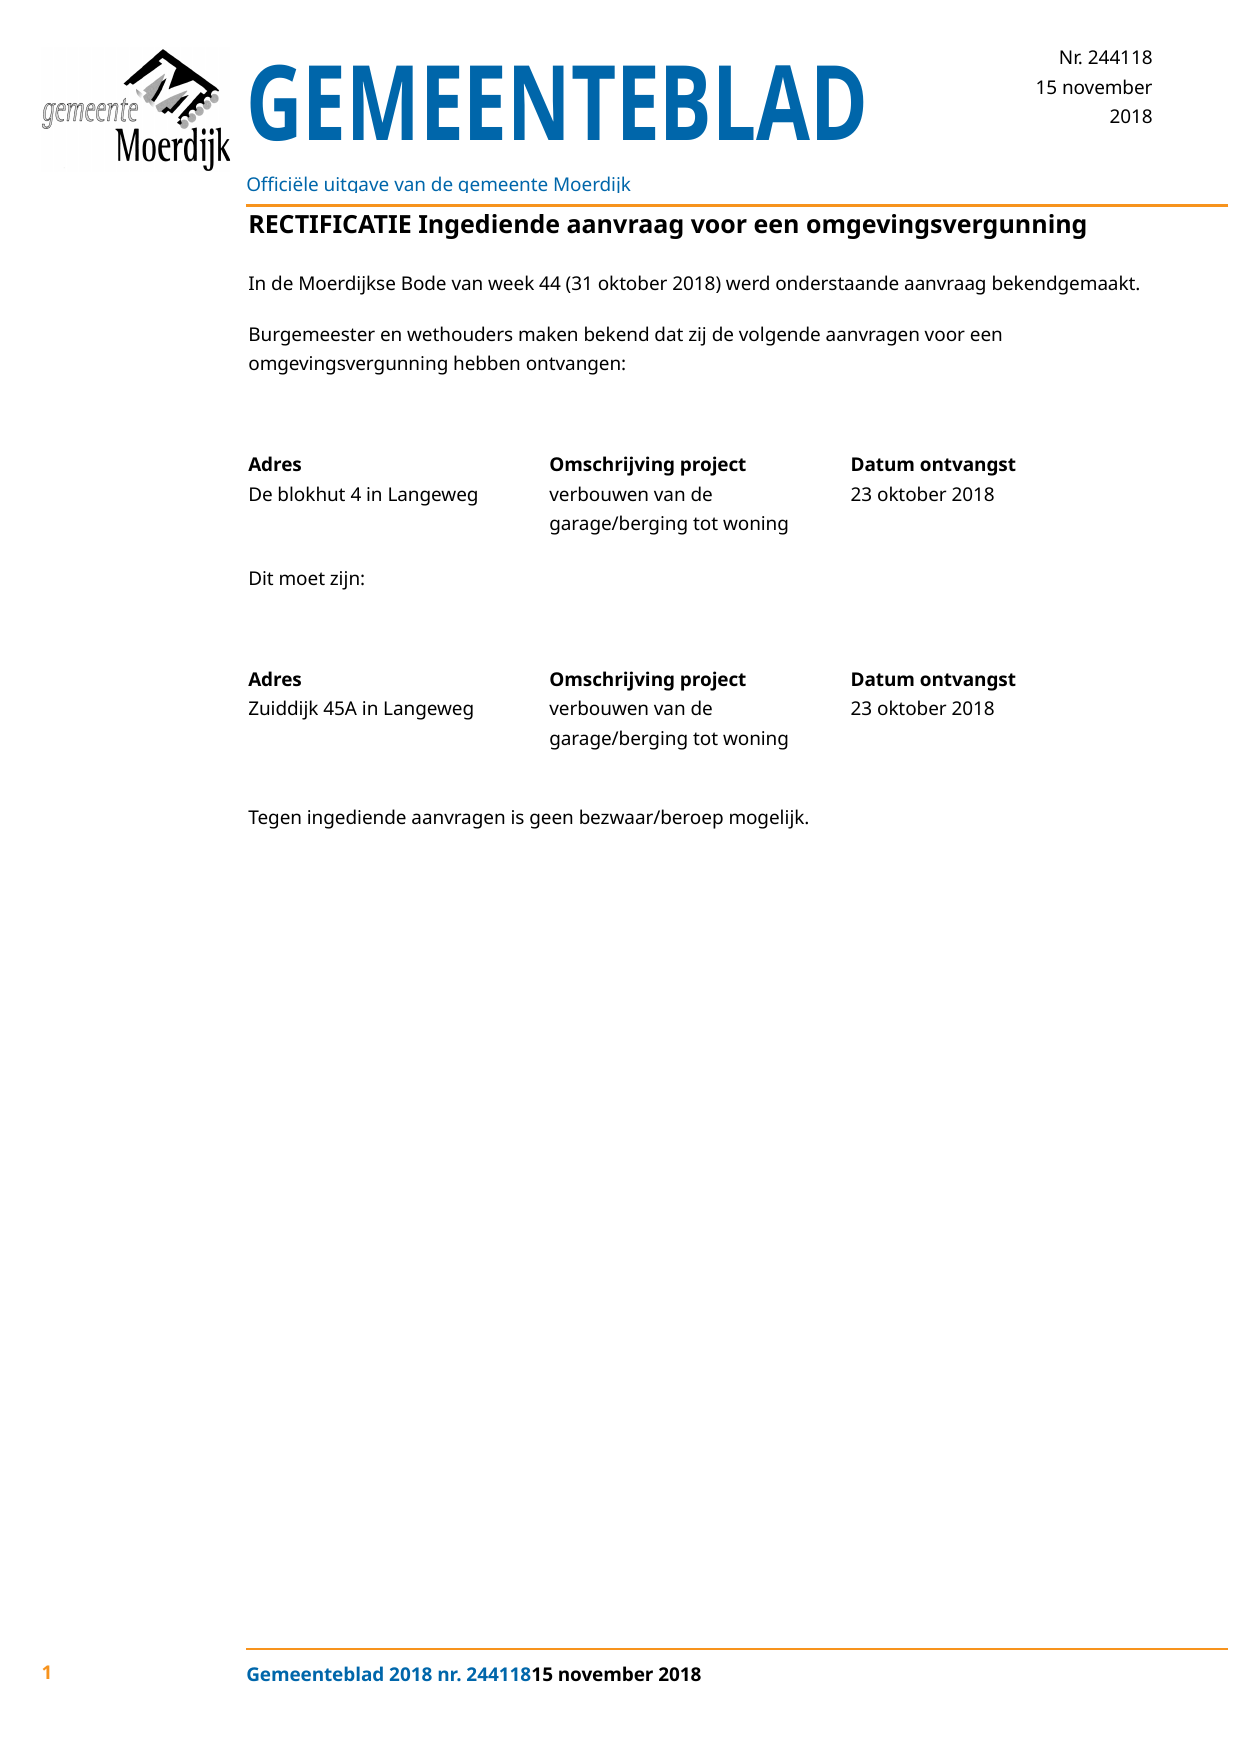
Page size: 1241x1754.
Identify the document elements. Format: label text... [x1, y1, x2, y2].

table_header Adres Zuiddijk 45A in Langeweg [248, 666, 549, 751]
table_header Omschrijving project verbouwen van de garage/berging tot woning [549, 666, 850, 751]
table_cell [850, 536, 1152, 562]
table_header Datum ontvangst 23 oktober 2018 [850, 451, 1152, 536]
text Burgemeester en wethouders maken bekend dat zij de volgende aanvragen voor een omgevingsvergunning hebben ontvangen: [248, 321, 1152, 376]
text In de Moerdijkse Bode van week 44 (31 oktober 2018) werd onderstaande aanvraag bekendgemaakt. [248, 270, 1152, 296]
picture [41, 47, 231, 172]
text Tegen ingediende aanvragen is geen bezwaar/beroep mogelijk. [248, 804, 1152, 830]
table_header Adres De blokhut 4 in Langeweg [248, 451, 549, 536]
text Dit moet zijn: [248, 565, 1152, 591]
text RECTIFICATIE Ingediende aanvraag voor een omgevingsvergunning [248, 207, 1152, 241]
table_cell [248, 536, 549, 562]
table_header Datum ontvangst 23 oktober 2018 [850, 666, 1152, 751]
table_cell [549, 536, 850, 562]
table_header Omschrijving project verbouwen van de garage/berging tot woning [549, 451, 850, 536]
